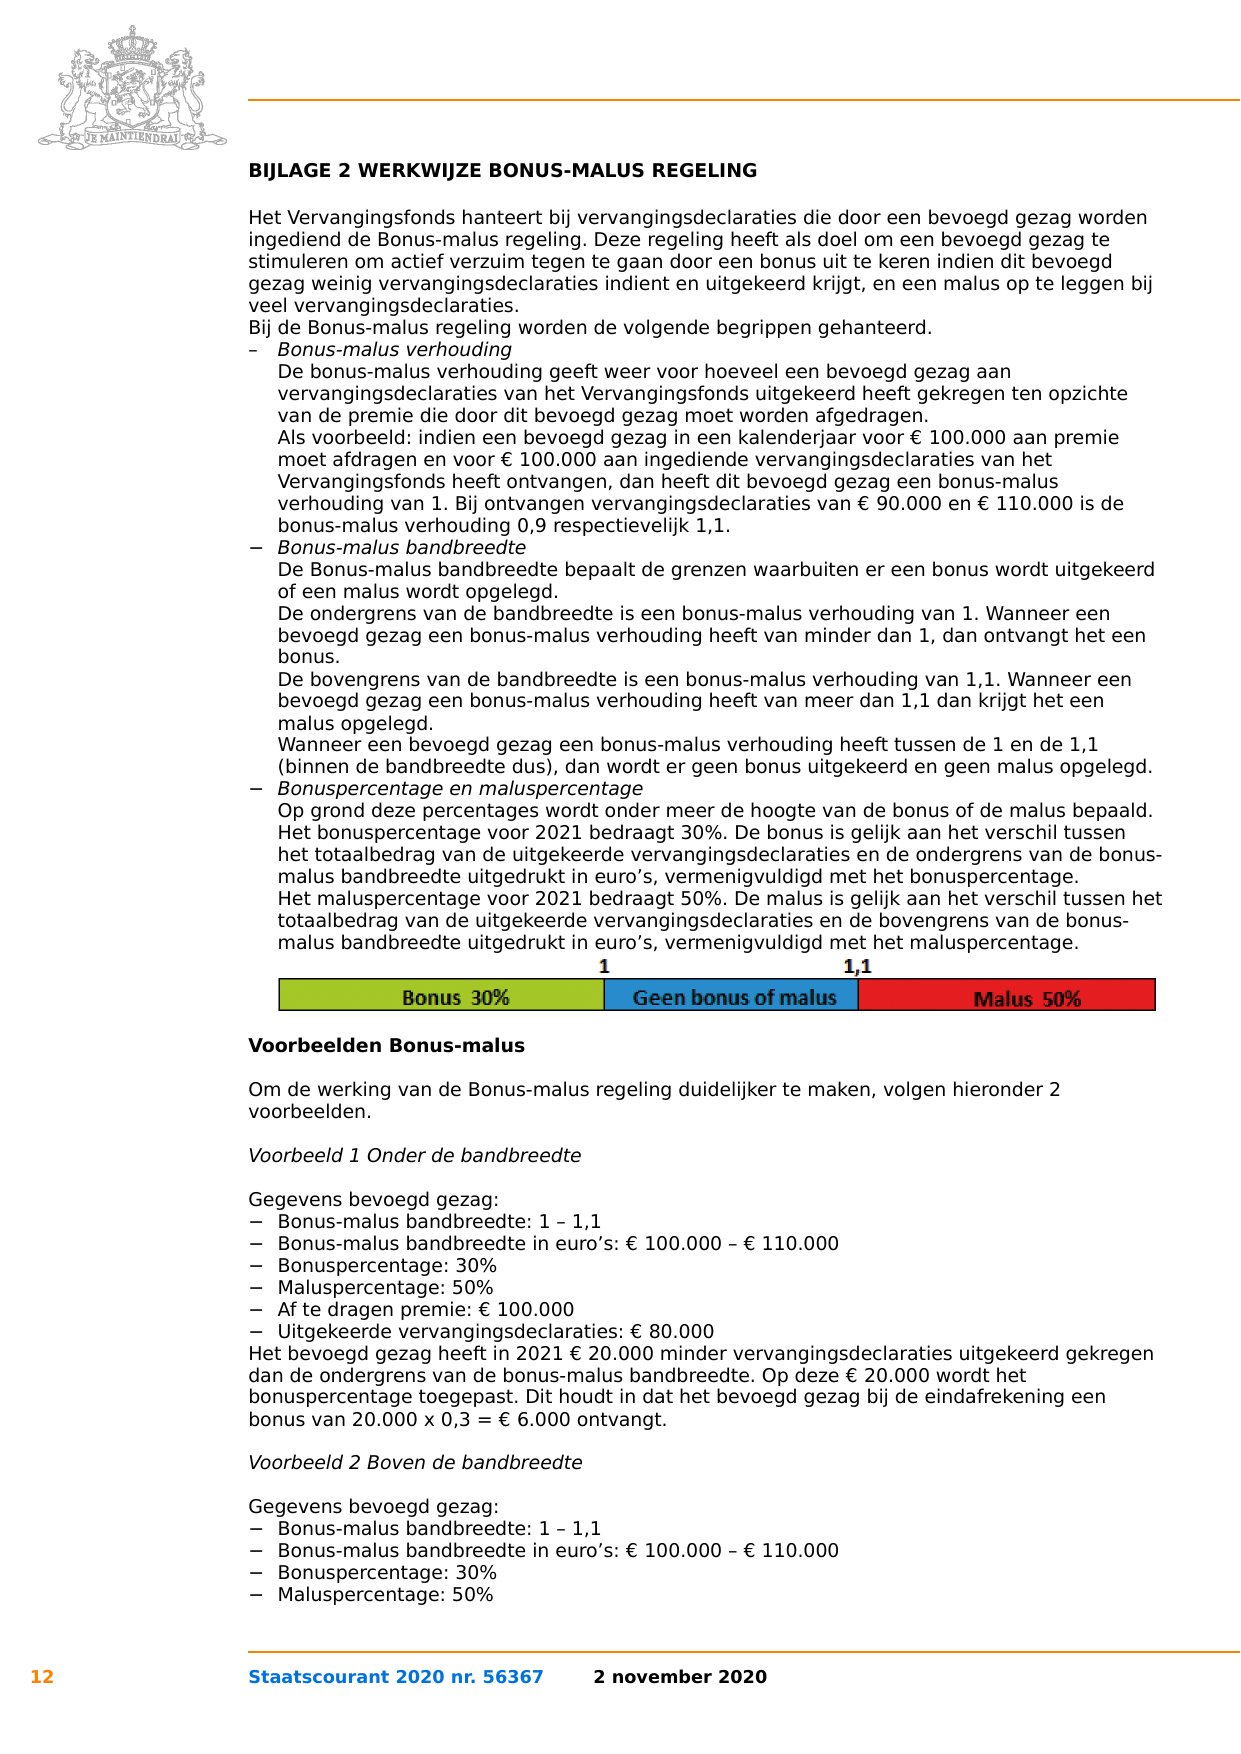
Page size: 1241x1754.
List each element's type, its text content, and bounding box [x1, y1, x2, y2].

subtitle BIJLAGE 2 WERKWIJZE BONUS-MALUS REGELING [248, 160, 1163, 182]
text De bovengrens van de bandbreedte is een bonus-malus verhouding van 1,1. Wanneer een bevoegd gezag een bonus-malus verhouding heeft van meer dan 1,1 dan krijgt het een malus opgelegd. [277, 668, 1163, 734]
text Gegevens bevoegd gezag: [248, 1496, 1163, 1518]
text Om de werking van de Bonus-malus regeling duidelijker te maken, volgen hieronder 2 voorbeelden. [248, 1079, 1163, 1123]
text Op grond deze percentages wordt onder meer de hoogte van de bonus of de malus bepaald. [277, 800, 1163, 822]
text Het bevoegd gezag heeft in 2021 € 20.000 minder vervangingsdeclaraties uitgekeerd gekregen dan de ondergrens van de bonus-malus bandbreedte. Op deze € 20.000 wordt het bonuspercentage toegepast. Dit houdt in dat het bevoegd gezag bij de eindafrekening een bonus van 20.000 x 0,3 = € 6.000 ontvangt. [248, 1342, 1163, 1430]
text − Bonuspercentage: 30% [248, 1562, 1163, 1584]
text Het Vervangingsfonds hanteert bij vervangingsdeclaraties die door een bevoegd gezag worden ingediend de Bonus-malus regeling. Deze regeling heeft als doel om een bevoegd gezag te stimuleren om actief verzuim tegen te gaan door een bonus uit te keren indien dit bevoegd gezag weinig vervangingsdeclaraties indient en uitgekeerd krijgt, en een malus op te leggen bij veel vervangingsdeclaraties. [248, 207, 1163, 317]
text − Maluspercentage: 50% [248, 1584, 1163, 1606]
text − Bonuspercentage en maluspercentage [248, 778, 1163, 800]
subtitle Voorbeeld 2 Boven de bandbreedte [248, 1452, 1163, 1474]
text Gegevens bevoegd gezag: [248, 1189, 1163, 1211]
text – Bonus-malus verhouding [248, 339, 1163, 361]
text − Bonus-malus bandbreedte: 1 – 1,1 [248, 1211, 1163, 1233]
text De Bonus-malus bandbreedte bepaalt de grenzen waarbuiten er een bonus wordt uitgekeerd of een malus wordt opgelegd. [277, 558, 1163, 602]
text − Uitgekeerde vervangingsdeclaraties: € 80.000 [248, 1321, 1163, 1342]
text − Bonus-malus bandbreedte [248, 537, 1163, 558]
subtitle Voorbeeld 1 Onder de bandbreedte [248, 1145, 1163, 1167]
subtitle Voorbeelden Bonus-malus [248, 1035, 1163, 1057]
text Bij de Bonus-malus regeling worden de volgende begrippen gehanteerd. [248, 317, 1163, 339]
text − Bonuspercentage: 30% [248, 1254, 1163, 1277]
text De bonus-malus verhouding geeft weer voor hoeveel een bevoegd gezag aan vervangingsdeclaraties van het Vervangingsfonds uitgekeerd heeft gekregen ten opzichte van de premie die door dit bevoegd gezag moet worden afgedragen. [277, 361, 1163, 427]
picture [38, 25, 227, 150]
text De ondergrens van de bandbreedte is een bonus-malus verhouding van 1. Wanneer een bevoegd gezag een bonus-malus verhouding heeft van minder dan 1, dan ontvangt het een bonus. [277, 602, 1163, 668]
text Wanneer een bevoegd gezag een bonus-malus verhouding heeft tussen de 1 en de 1,1 (binnen de bandbreedte dus), dan wordt er geen bonus uitgekeerd en geen malus opgelegd. [277, 734, 1163, 778]
text − Bonus-malus bandbreedte: 1 – 1,1 [248, 1518, 1163, 1540]
text − Maluspercentage: 50% [248, 1277, 1163, 1298]
text Het maluspercentage voor 2021 bedraagt 50%. De malus is gelijk aan het verschil tussen het totaalbedrag van de uitgekeerde vervangingsdeclaraties en de bovengrens van de bonus-malus bandbreedte uitgedrukt in euro’s, vermenigvuldigd met het maluspercentage. [277, 888, 1163, 1013]
text − Af te dragen premie: € 100.000 [248, 1298, 1163, 1321]
text − Bonus-malus bandbreedte in euro’s: € 100.000 – € 110.000 [248, 1233, 1163, 1254]
text Het bonuspercentage voor 2021 bedraagt 30%. De bonus is gelijk aan het verschil tussen het totaalbedrag van de uitgekeerde vervangingsdeclaraties en de ondergrens van de bonus-malus bandbreedte uitgedrukt in euro’s, vermenigvuldigd met het bonuspercentage. [277, 822, 1163, 888]
text Als voorbeeld: indien een bevoegd gezag in een kalenderjaar voor € 100.000 aan premie moet afdragen en voor € 100.000 aan ingediende vervangingsdeclaraties van het Vervangingsfonds heeft ontvangen, dan heeft dit bevoegd gezag een bonus-malus verhouding van 1. Bij ontvangen vervangingsdeclaraties van € 90.000 en € 110.000 is de bonus-malus verhouding 0,9 respectievelijk 1,1. [277, 427, 1163, 537]
text − Bonus-malus bandbreedte in euro’s: € 100.000 – € 110.000 [248, 1540, 1163, 1562]
picture [277, 954, 1158, 1014]
